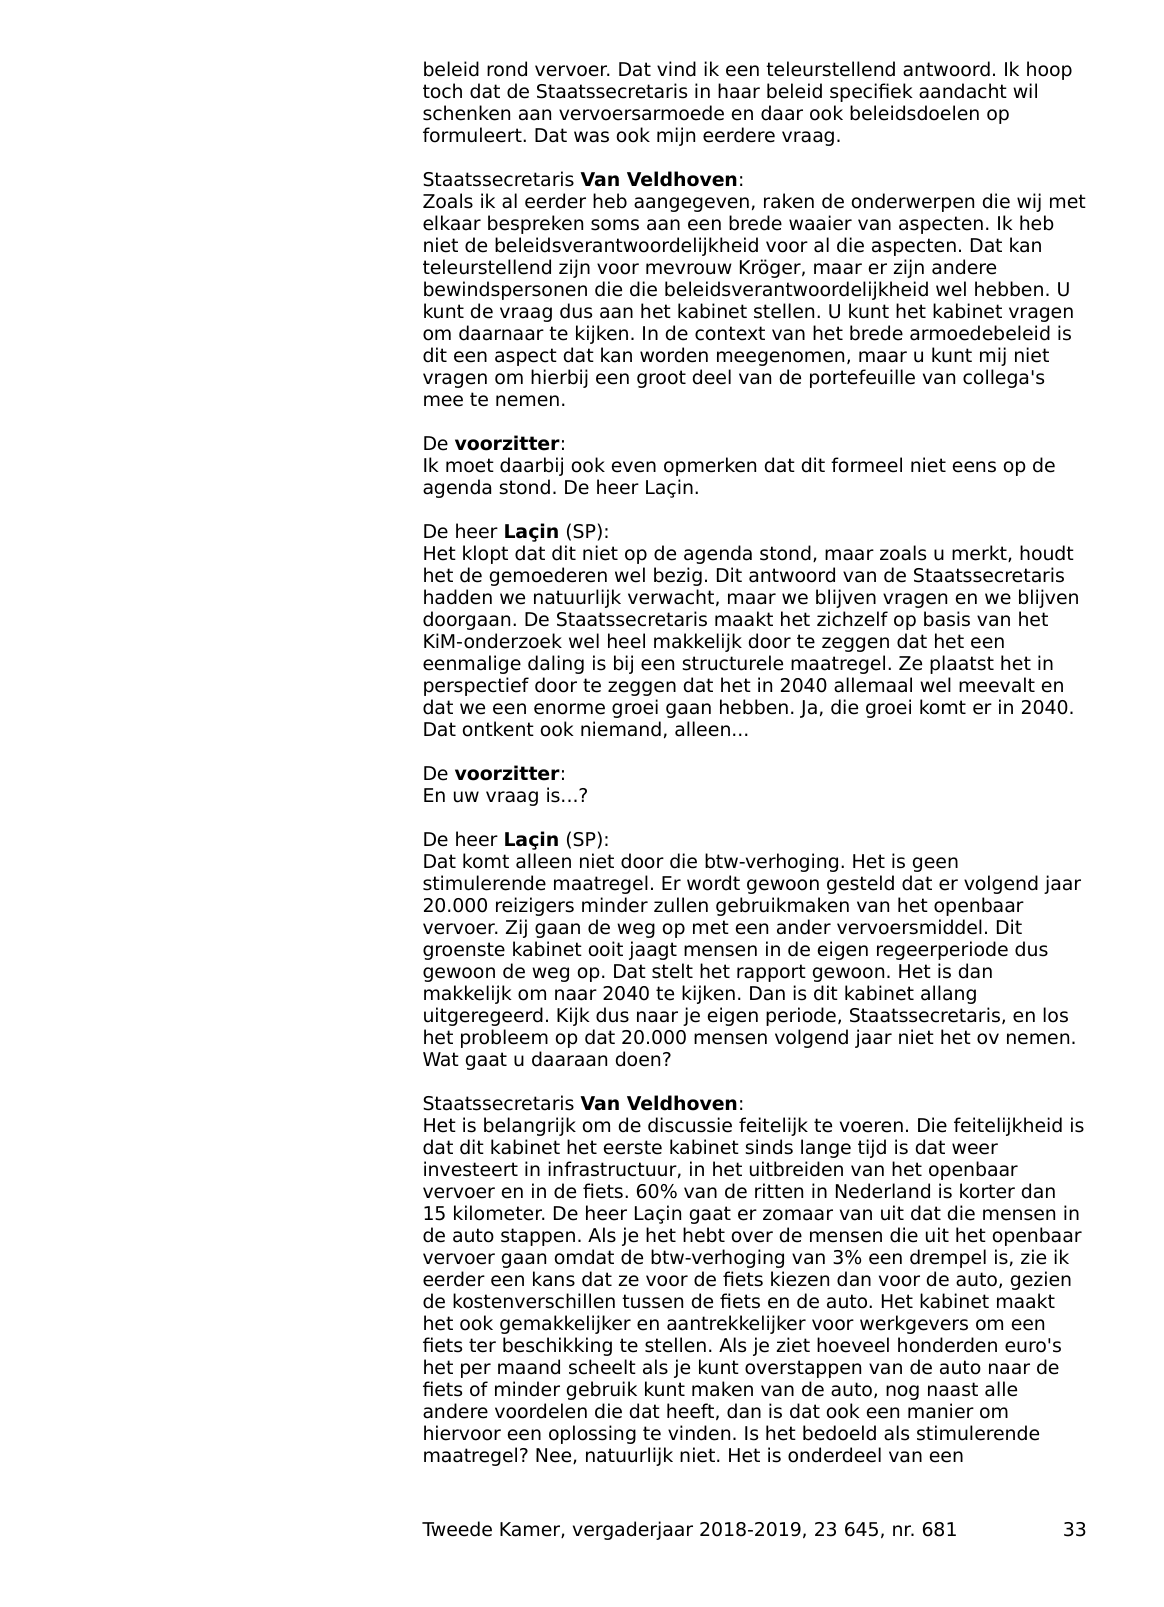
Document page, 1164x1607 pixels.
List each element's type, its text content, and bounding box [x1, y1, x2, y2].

text Staatssecretaris Van Veldhoven: [422, 1093, 1087, 1115]
text Ik moet daarbij ook even opmerken dat dit formeel niet eens op de agenda stond. De heer Laçin. [422, 455, 1087, 499]
text De heer Laçin (SP): [422, 829, 1087, 851]
text Staatssecretaris Van Veldhoven: [422, 169, 1087, 191]
text Dat komt alleen niet door die btw-verhoging. Het is geen stimulerende maatregel. Er wordt gewoon gesteld dat er volgend jaar 20.000 reizigers minder zullen gebruikmaken van het openbaar vervoer. Zij gaan de weg op met een ander vervoersmiddel. Dit groenste kabinet ooit jaagt mensen in de eigen regeerperiode dus gewoon de weg op. Dat stelt het rapport gewoon. Het is dan makkelijk om naar 2040 te kijken. Dan is dit kabinet allang uitgeregeerd. Kijk dus naar je eigen periode, Staatssecretaris, en los het probleem op dat 20.000 mensen volgend jaar niet het ov nemen. Wat gaat u daaraan doen? [422, 851, 1087, 1071]
text beleid rond vervoer. Dat vind ik een teleurstellend antwoord. Ik hoop toch dat de Staatssecretaris in haar beleid specifiek aandacht wil schenken aan vervoersarmoede en daar ook beleidsdoelen op formuleert. Dat was ook mijn eerdere vraag. [422, 59, 1087, 147]
text En uw vraag is...? [422, 785, 1087, 807]
text De voorzitter: [422, 763, 1087, 785]
text De heer Laçin (SP): [422, 521, 1087, 543]
text De voorzitter: [422, 433, 1087, 455]
text Het klopt dat dit niet op de agenda stond, maar zoals u merkt, houdt het de gemoederen wel bezig. Dit antwoord van de Staatssecretaris hadden we natuurlijk verwacht, maar we blijven vragen en we blijven doorgaan. De Staatssecretaris maakt het zichzelf op basis van het KiM-onderzoek wel heel makkelijk door te zeggen dat het een eenmalige daling is bij een structurele maatregel. Ze plaatst het in perspectief door te zeggen dat het in 2040 allemaal wel meevalt en dat we een enorme groei gaan hebben. Ja, die groei komt er in 2040. Dat ontkent ook niemand, alleen... [422, 543, 1087, 741]
text Zoals ik al eerder heb aangegeven, raken de onderwerpen die wij met elkaar bespreken soms aan een brede waaier van aspecten. Ik heb niet de beleidsverantwoordelijkheid voor al die aspecten. Dat kan teleurstellend zijn voor mevrouw Kröger, maar er zijn andere bewindspersonen die die beleidsverantwoordelijkheid wel hebben. U kunt de vraag dus aan het kabinet stellen. U kunt het kabinet vragen om daarnaar te kijken. In de context van het brede armoedebeleid is dit een aspect dat kan worden meegenomen, maar u kunt mij niet vragen om hierbij een groot deel van de portefeuille van collega's mee te nemen. [422, 191, 1087, 411]
text Het is belangrijk om de discussie feitelijk te voeren. Die feitelijkheid is dat dit kabinet het eerste kabinet sinds lange tijd is dat weer investeert in infrastructuur, in het uitbreiden van het openbaar vervoer en in de fiets. 60% van de ritten in Nederland is korter dan 15 kilometer. De heer Laçin gaat er zomaar van uit dat die mensen in de auto stappen. Als je het hebt over de mensen die uit het openbaar vervoer gaan omdat de btw-verhoging van 3% een drempel is, zie ik eerder een kans dat ze voor de fiets kiezen dan voor de auto, gezien de kostenverschillen tussen de fiets en de auto. Het kabinet maakt het ook gemakkelijker en aantrekkelijker voor werkgevers om een fiets ter beschikking te stellen. Als je ziet hoeveel honderden euro's het per maand scheelt als je kunt overstappen van de auto naar de fiets of minder gebruik kunt maken van de auto, nog naast alle andere voordelen die dat heeft, dan is dat ook een manier om hiervoor een oplossing te vinden. Is het bedoeld als stimulerende maatregel? Nee, natuurlijk niet. Het is onderdeel van een [422, 1115, 1087, 1467]
